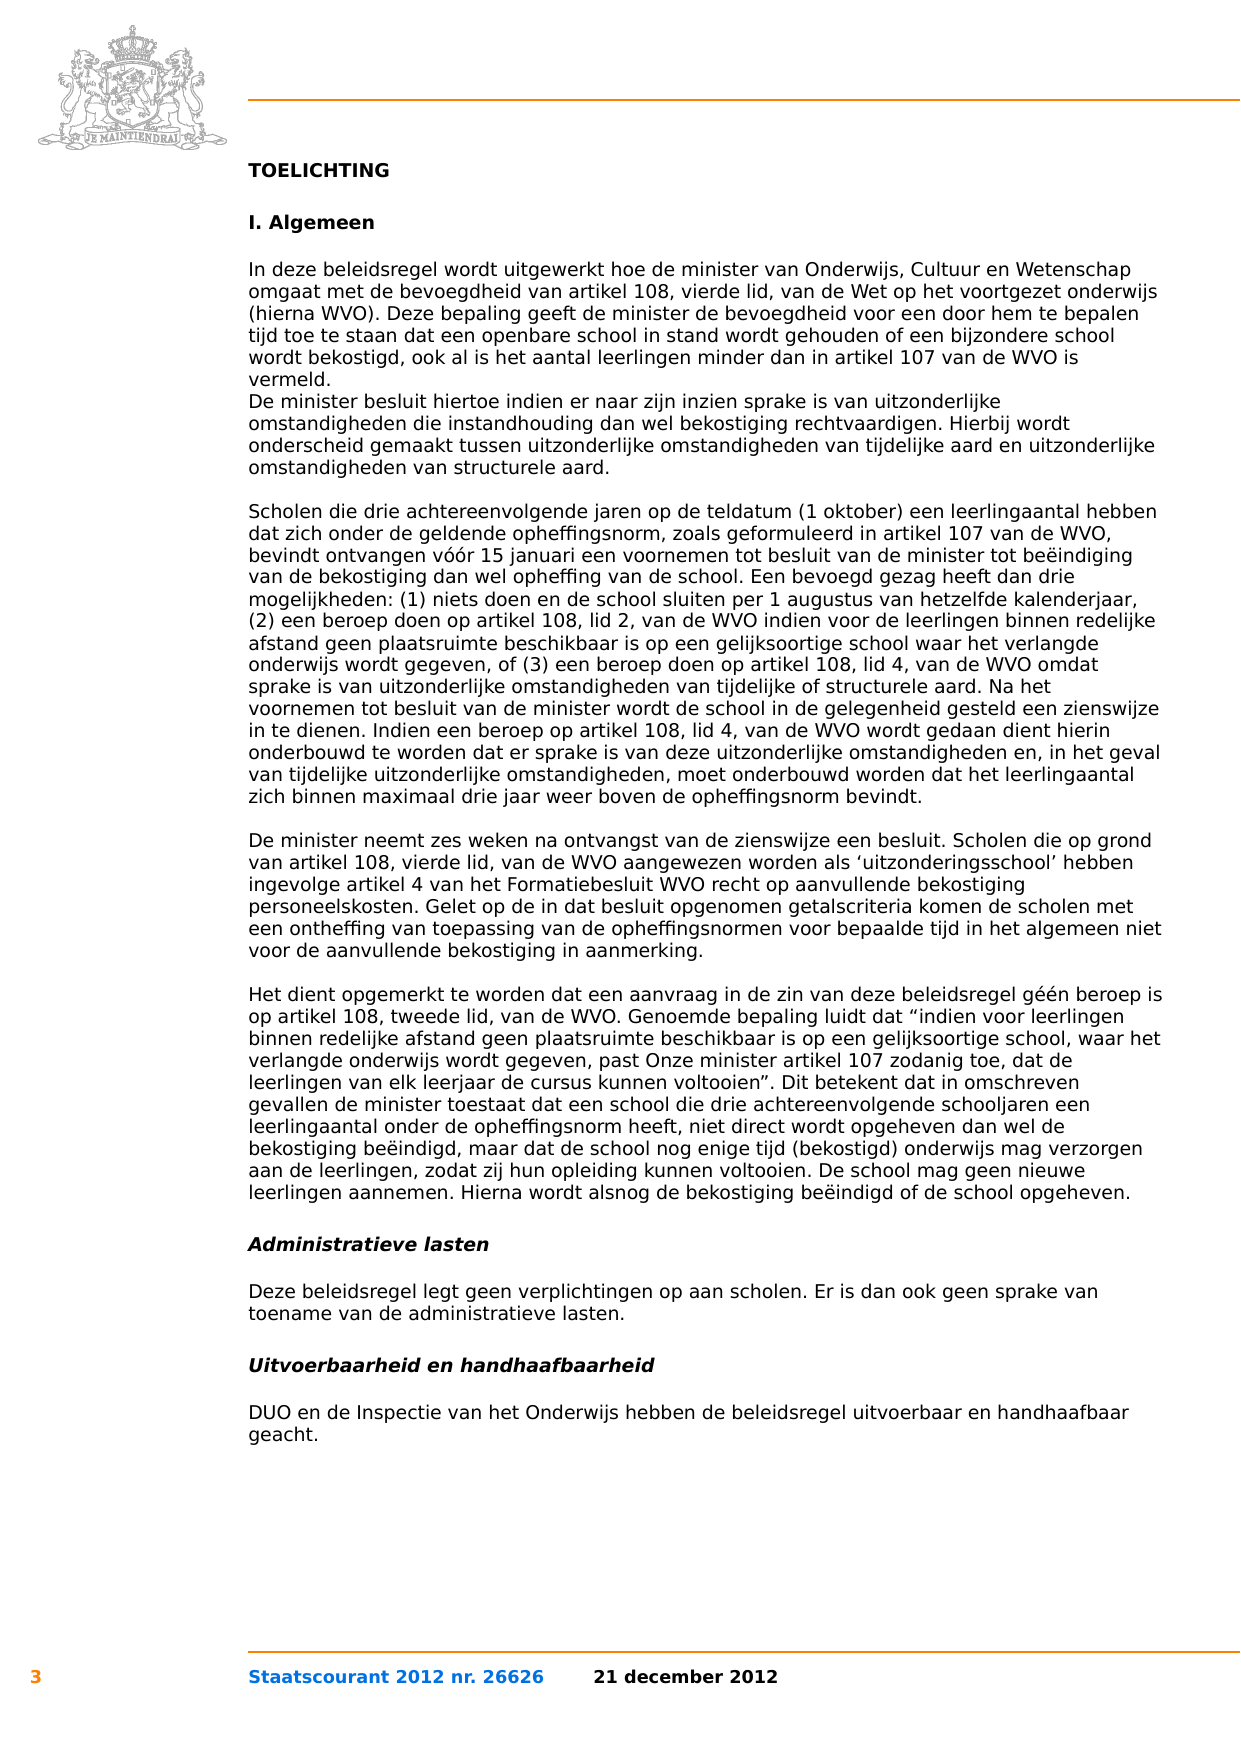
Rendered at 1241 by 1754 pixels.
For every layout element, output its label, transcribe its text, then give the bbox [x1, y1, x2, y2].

text De minister neemt zes weken na ontvangst van de zienswijze een besluit. Scholen die op grond van artikel 108, vierde lid, van de WVO aangewezen worden als ‘uitzonderingsschool’ hebben ingevolge artikel 4 van het Formatiebesluit WVO recht op aanvullende bekostiging personeelskosten. Gelet op de in dat besluit opgenomen getalscriteria komen de scholen met een ontheffing van toepassing van de opheffingsnormen voor bepaalde tijd in het algemeen niet voor de aanvullende bekostiging in aanmerking. [248, 830, 1163, 962]
text Het dient opgemerkt te worden dat een aanvraag in de zin van deze beleidsregel géén beroep is op artikel 108, tweede lid, van de WVO. Genoemde bepaling luidt dat “indien voor leerlingen binnen redelijke afstand geen plaatsruimte beschikbaar is op een gelijksoortige school, waar het verlangde onderwijs wordt gegeven, past Onze minister artikel 107 zodanig toe, dat de leerlingen van elk leerjaar de cursus kunnen voltooien”. Dit betekent dat in omschreven gevallen de minister toestaat dat een school die drie achtereenvolgende schooljaren een leerlingaantal onder de opheffingsnorm heeft, niet direct wordt opgeheven dan wel de bekostiging beëindigd, maar dat de school nog enige tijd (bekostigd) onderwijs mag verzorgen aan de leerlingen, zodat zij hun opleiding kunnen voltooien. De school mag geen nieuwe leerlingen aannemen. Hierna wordt alsnog de bekostiging beëindigd of de school opgeheven. [248, 984, 1163, 1204]
text Deze beleidsregel legt geen verplichtingen op aan scholen. Er is dan ook geen sprake van toename van de administratieve lasten. [248, 1281, 1163, 1324]
subtitle Uitvoerbaarheid en handhaafbaarheid [248, 1354, 1163, 1377]
subtitle I. Algemeen [248, 212, 1163, 234]
text De minister besluit hiertoe indien er naar zijn inzien sprake is van uitzonderlijke omstandigheden die instandhouding dan wel bekostiging rechtvaardigen. Hierbij wordt onderscheid gemaakt tussen uitzonderlijke omstandigheden van tijdelijke aard en uitzonderlijke omstandigheden van structurele aard. [248, 391, 1163, 479]
text In deze beleidsregel wordt uitgewerkt hoe de minister van Onderwijs, Cultuur en Wetenschap omgaat met de bevoegdheid van artikel 108, vierde lid, van de Wet op het voortgezet onderwijs (hierna WVO). Deze bepaling geeft de minister de bevoegdheid voor een door hem te bepalen tijd toe te staan dat een openbare school in stand wordt gehouden of een bijzondere school wordt bekostigd, ook al is het aantal leerlingen minder dan in artikel 107 van de WVO is vermeld. [248, 259, 1163, 391]
text DUO en de Inspectie van het Onderwijs hebben de beleidsregel uitvoerbaar en handhaafbaar geacht. [248, 1402, 1163, 1446]
picture [38, 25, 227, 150]
text Scholen die drie achtereenvolgende jaren op de teldatum (1 oktober) een leerlingaantal hebben dat zich onder de geldende opheffingsnorm, zoals geformuleerd in artikel 107 van de WVO, bevindt ontvangen vóór 15 januari een voornemen tot besluit van de minister tot beëindiging van de bekostiging dan wel opheffing van de school. Een bevoegd gezag heeft dan drie mogelijkheden: (1) niets doen en de school sluiten per 1 augustus van hetzelfde kalenderjaar, (2) een beroep doen op artikel 108, lid 2, van de WVO indien voor de leerlingen binnen redelijke afstand geen plaatsruimte beschikbaar is op een gelijksoortige school waar het verlangde onderwijs wordt gegeven, of (3) een beroep doen op artikel 108, lid 4, van de WVO omdat sprake is van uitzonderlijke omstandigheden van tijdelijke of structurele aard. Na het voornemen tot besluit van de minister wordt de school in de gelegenheid gesteld een zienswijze in te dienen. Indien een beroep op artikel 108, lid 4, van de WVO wordt gedaan dient hierin onderbouwd te worden dat er sprake is van deze uitzonderlijke omstandigheden en, in het geval van tijdelijke uitzonderlijke omstandigheden, moet onderbouwd worden dat het leerlingaantal zich binnen maximaal drie jaar weer boven de opheffingsnorm bevindt. [248, 501, 1163, 808]
subtitle TOELICHTING [248, 160, 1163, 182]
subtitle Administratieve lasten [248, 1234, 1163, 1256]
